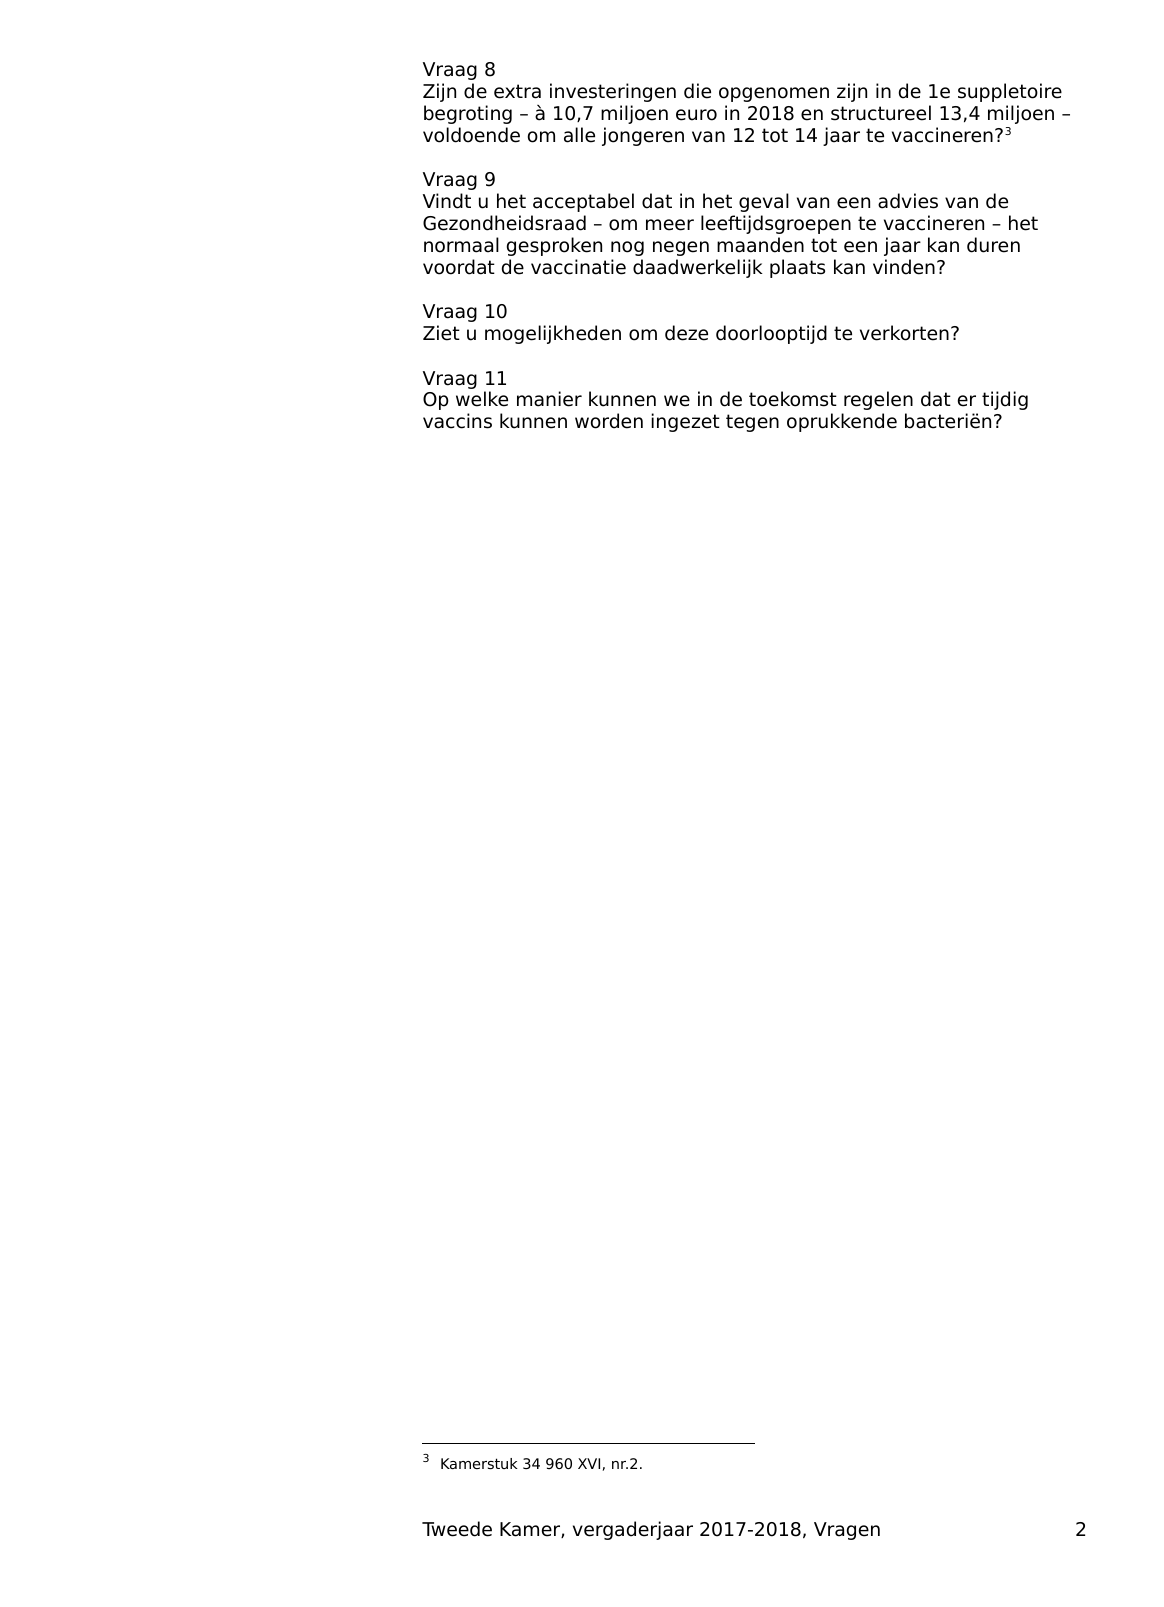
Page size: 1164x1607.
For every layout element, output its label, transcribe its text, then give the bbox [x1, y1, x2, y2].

text Vraag 8 [422, 59, 1087, 81]
text Kamerstuk 34 960 XVI, nr.2. [422, 1452, 1087, 1474]
text Op welke manier kunnen we in de toekomst regelen dat er tijdig vaccins kunnen worden ingezet tegen oprukkende bacteriën? [422, 389, 1087, 433]
text Ziet u mogelijkheden om deze doorlooptijd te verkorten? [422, 323, 1087, 345]
text Vraag 10 [422, 301, 1087, 323]
text Vraag 11 [422, 367, 1087, 389]
text Zijn de extra investeringen die opgenomen zijn in de 1e suppletoire begroting – à 10,7 miljoen euro in 2018 en structureel 13,4 miljoen – voldoende om alle jongeren van 12 tot 14 jaar te vaccineren? [422, 81, 1087, 147]
text Vindt u het acceptabel dat in het geval van een advies van de Gezondheidsraad – om meer leeftijdsgroepen te vaccineren – het normaal gesproken nog negen maanden tot een jaar kan duren voordat de vaccinatie daadwerkelijk plaats kan vinden? [422, 191, 1087, 279]
text Vraag 9 [422, 169, 1087, 191]
